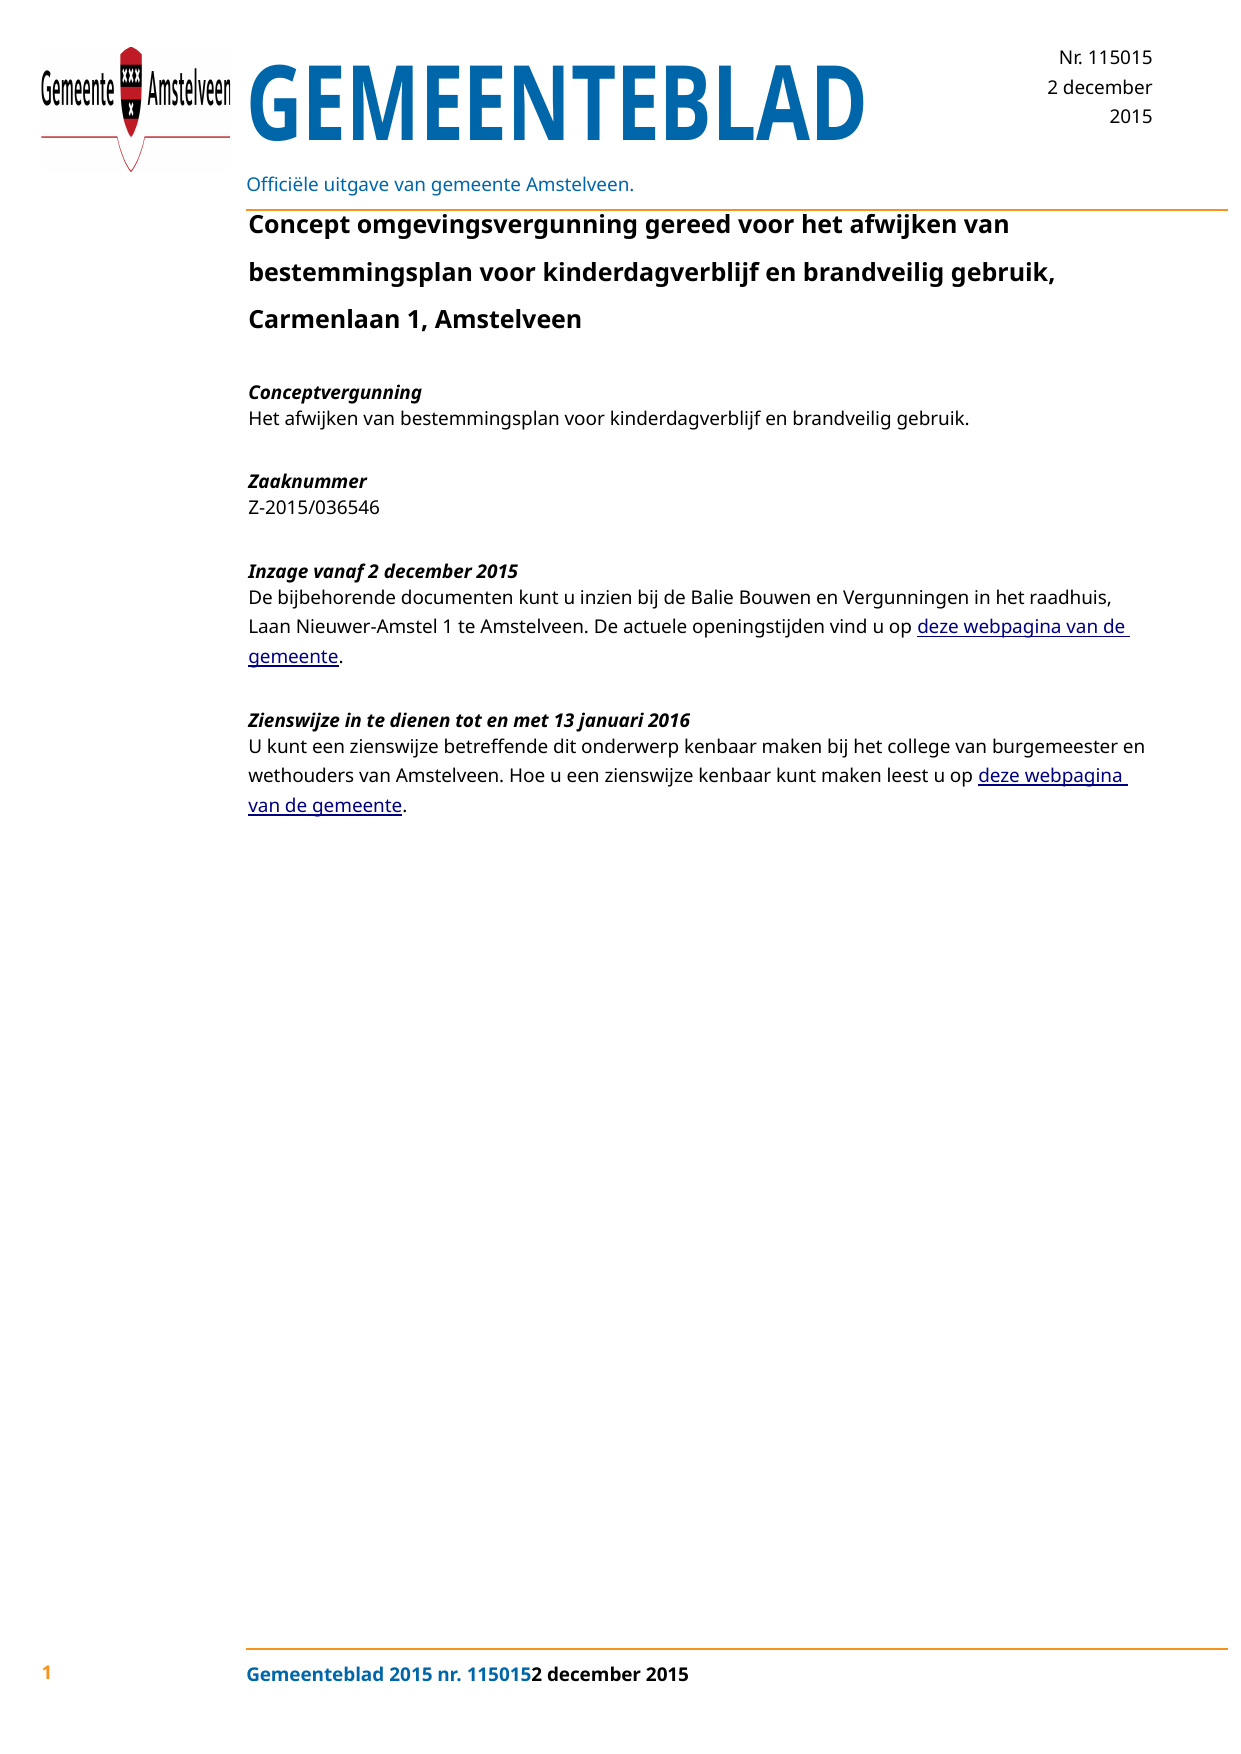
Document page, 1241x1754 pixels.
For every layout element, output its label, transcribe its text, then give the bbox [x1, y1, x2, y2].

text Het afwijken van bestemmingsplan voor kinderdagverblijf en brandveilig gebruik. [248, 405, 1152, 431]
text Concept omgevingsvergunning gereed voor het afwijken van bestemmingsplan voor kinderdagverblijf en brandveilig gebruik, Carmenlaan 1, Amstelveen [248, 211, 1152, 336]
picture [41, 47, 231, 172]
text Inzage vanaf 2 december 2015 [248, 558, 1152, 584]
text Conceptvergunning [248, 379, 1152, 405]
text Z-2015/036546 [248, 494, 1152, 520]
text De bijbehorende documenten kunt u inzien bij de Balie Bouwen en Vergunningen in het raadhuis, Laan Nieuwer-Amstel 1 te Amstelveen. De actuele openingstijden vind u op deze webpagina van de gemeente. [248, 584, 1152, 669]
text U kunt een zienswijze betreffende dit onderwerp kenbaar maken bij het college van burgemeester en wethouders van Amstelveen. Hoe u een zienswijze kenbaar kunt maken leest u op deze webpagina van de gemeente. [248, 733, 1152, 818]
text Zienswijze in te dienen tot en met 13 januari 2016 [248, 707, 1152, 733]
text Zaaknummer [248, 469, 1152, 494]
